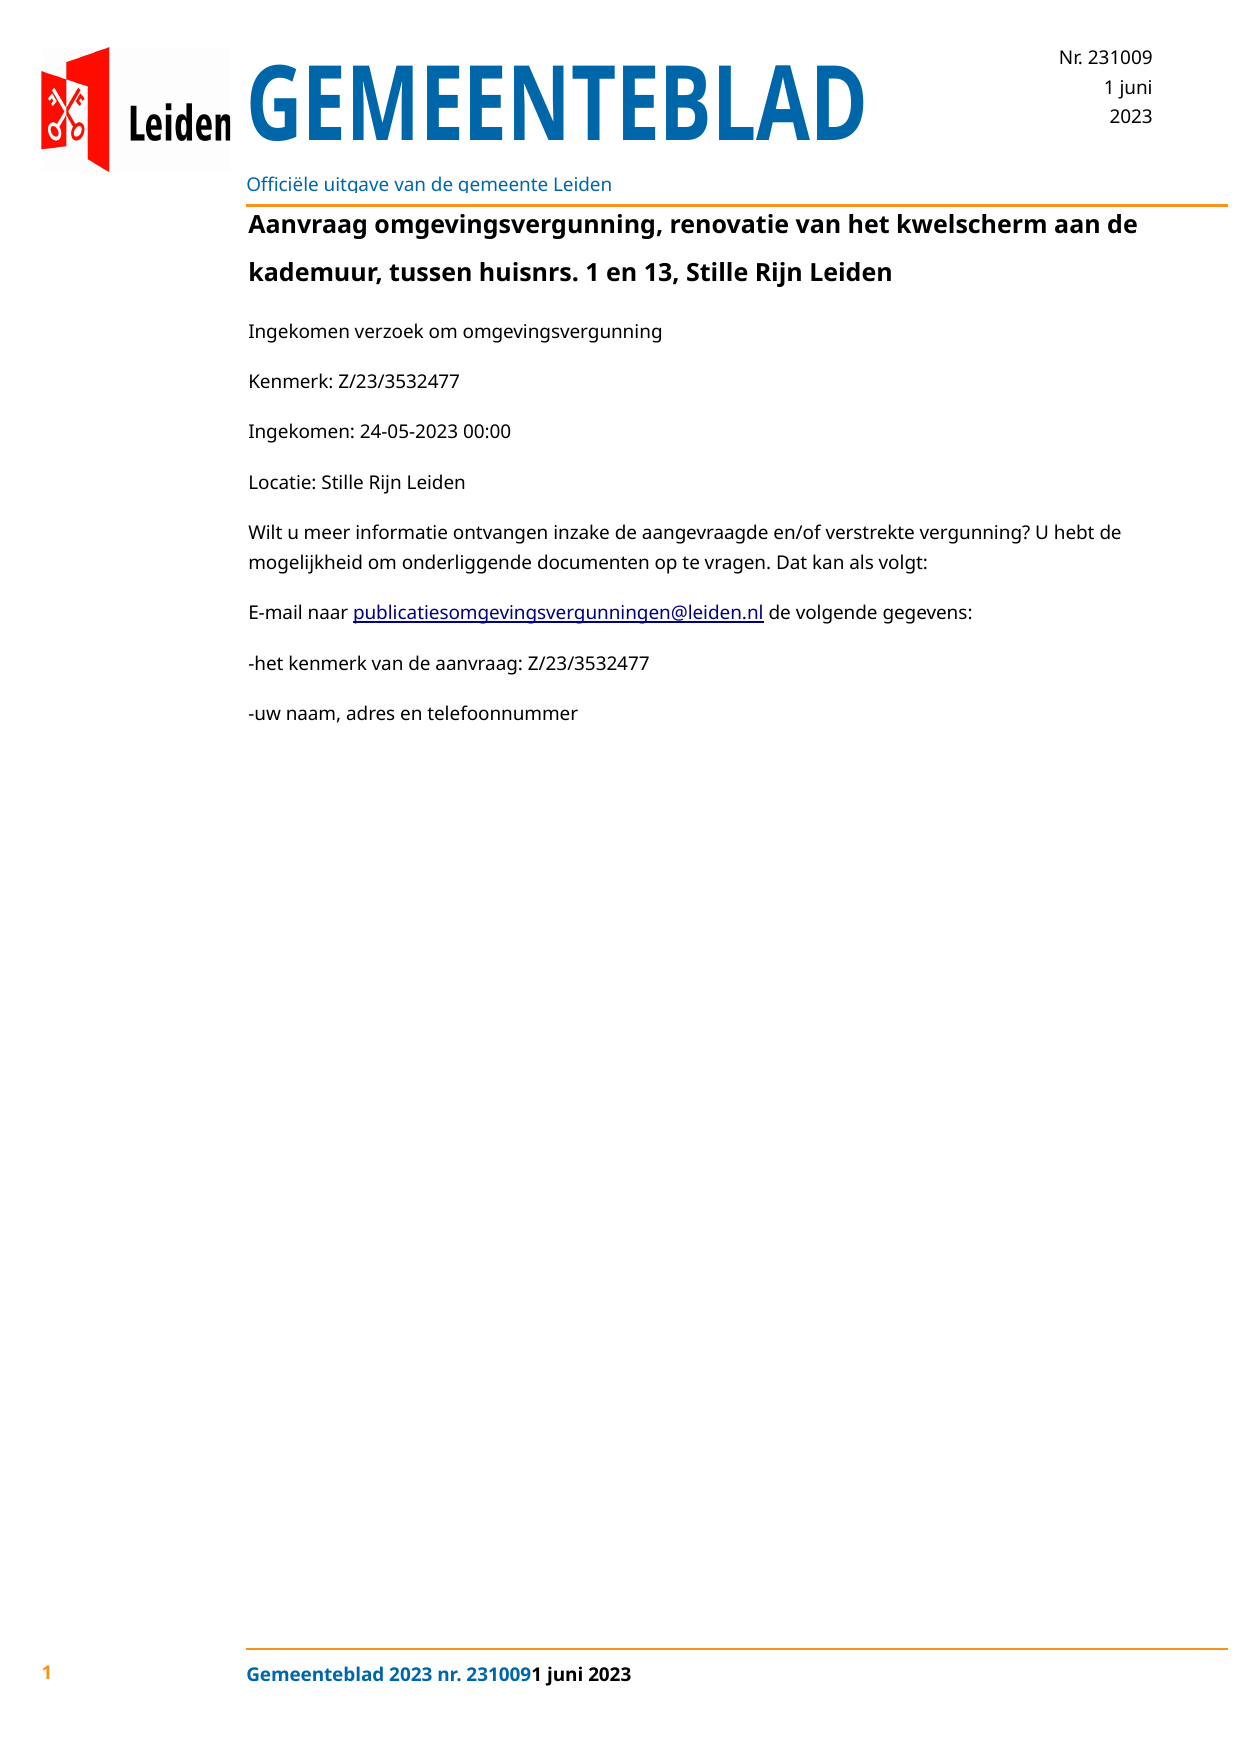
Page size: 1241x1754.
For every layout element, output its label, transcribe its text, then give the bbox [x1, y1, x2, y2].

text Ingekomen: 24-05-2023 00:00 [248, 419, 1152, 444]
text Ingekomen verzoek om omgevingsvergunning [248, 318, 1152, 344]
text Locatie: Stille Rijn Leiden [248, 469, 1152, 495]
picture [41, 47, 231, 172]
text Wilt u meer informatie ontvangen inzake de aangevraagde en/of verstrekte vergunning? U hebt de mogelijkheid om onderliggende documenten op te vragen. Dat kan als volgt: [248, 519, 1152, 575]
text E-mail naar publicatiesomgevingsvergunningen@leiden.nl de volgende gegevens: [248, 599, 1152, 625]
text -uw naam, adres en telefoonnummer [248, 700, 1152, 726]
text -het kenmerk van de aanvraag: Z/23/3532477 [248, 650, 1152, 676]
text Aanvraag omgevingsvergunning, renovatie van het kwelscherm aan de kademuur, tussen huisnrs. 1 en 13, Stille Rijn Leiden [248, 207, 1152, 288]
text Kenmerk: Z/23/3532477 [248, 368, 1152, 394]
